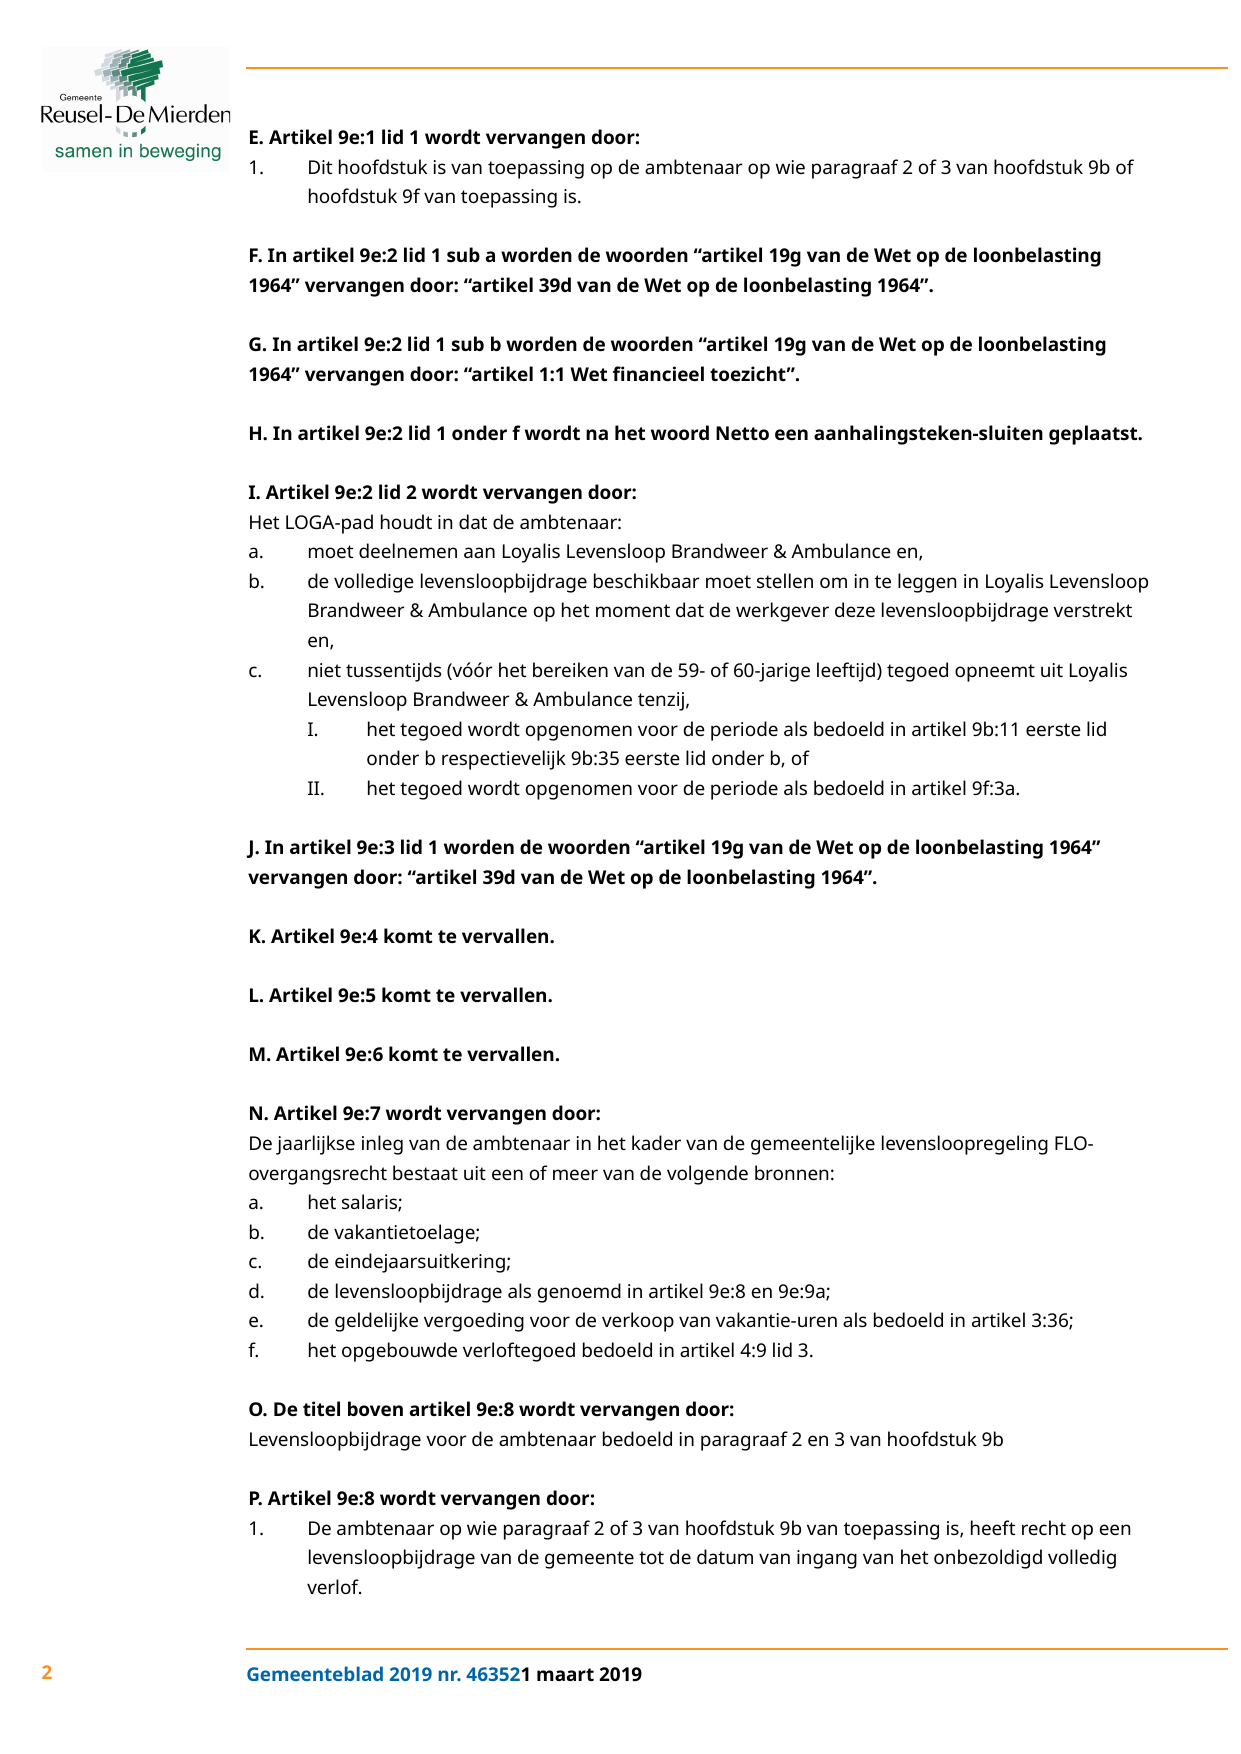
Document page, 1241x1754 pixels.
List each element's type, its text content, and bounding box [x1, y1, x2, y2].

list de eindejaarsuitkering; [248, 1248, 1152, 1274]
text O. De titel boven artikel 9e:8 wordt vervangen door: [248, 1396, 1152, 1422]
text I. Artikel 9e:2 lid 2 wordt vervangen door: [248, 479, 1152, 505]
list de levensloopbijdrage als genoemd in artikel 9e:8 en 9e:9a; [248, 1278, 1152, 1304]
text Levensloopbijdrage voor de ambtenaar bedoeld in paragraaf 2 en 3 van hoofdstuk 9b [248, 1426, 1152, 1452]
text Het LOGA-pad houdt in dat de ambtenaar: [248, 509, 1152, 535]
list moet deelnemen aan Loyalis Levensloop Brandweer & Ambulance en, [248, 538, 1152, 564]
list het opgebouwde verloftegoed bedoeld in artikel 4:9 lid 3. [248, 1337, 1152, 1363]
text H. In artikel 9e:2 lid 1 onder f wordt na het woord Netto een aanhalingsteken-sluiten geplaatst. [248, 420, 1152, 446]
list niet tussentijds (vóór het bereiken van de 59- of 60-jarige leeftijd) tegoed opneemt uit Loyalis Levensloop Brandweer & Ambulance tenzij, [248, 657, 1152, 712]
list het tegoed wordt opgenomen voor de periode als bedoeld in artikel 9b:11 eerste lid onder b respectievelijk 9b:35 eerste lid onder b, of [307, 716, 1152, 771]
list de geldelijke vergoeding voor de verkoop van vakantie-uren als bedoeld in artikel 3:36; [248, 1308, 1152, 1333]
text P. Artikel 9e:8 wordt vervangen door: [248, 1485, 1152, 1511]
text F. In artikel 9e:2 lid 1 sub a worden de woorden “artikel 19g van de Wet op de loonbelasting 1964” vervangen door: “artikel 39d van de Wet op de loonbelasting 1964”. [248, 243, 1152, 298]
text De jaarlijkse inleg van de ambtenaar in het kader van de gemeentelijke levensloopregeling FLO-overgangsrecht bestaat uit een of meer van de volgende bronnen: [248, 1130, 1152, 1186]
list Dit hoofdstuk is van toepassing op de ambtenaar op wie paragraaf 2 of 3 van hoofdstuk 9b of hoofdstuk 9f van toepassing is. [248, 154, 1152, 209]
text N. Artikel 9e:7 wordt vervangen door: [248, 1101, 1152, 1126]
text K. Artikel 9e:4 komt te vervallen. [248, 923, 1152, 949]
list de volledige levensloopbijdrage beschikbaar moet stellen om in te leggen in Loyalis Levensloop Brandweer & Ambulance op het moment dat de werkgever deze levensloopbijdrage verstrekt en, [248, 568, 1152, 653]
list De ambtenaar op wie paragraaf 2 of 3 van hoofdstuk 9b van toepassing is, heeft recht op een levensloopbijdrage van de gemeente tot de datum van ingang van het onbezoldigd volledig verlof. [248, 1515, 1152, 1600]
text E. Artikel 9e:1 lid 1 wordt vervangen door: [248, 124, 1152, 150]
list de vakantietoelage; [248, 1219, 1152, 1245]
list het salaris; [248, 1189, 1152, 1215]
list het tegoed wordt opgenomen voor de periode als bedoeld in artikel 9f:3a. [307, 775, 1152, 801]
text G. In artikel 9e:2 lid 1 sub b worden de woorden “artikel 19g van de Wet op de loonbelasting 1964” vervangen door: “artikel 1:1 Wet financieel toezicht”. [248, 331, 1152, 387]
picture [41, 47, 231, 172]
text L. Artikel 9e:5 komt te vervallen. [248, 982, 1152, 1008]
text J. In artikel 9e:3 lid 1 worden de woorden “artikel 19g van de Wet op de loonbelasting 1964” vervangen door: “artikel 39d van de Wet op de loonbelasting 1964”. [248, 834, 1152, 890]
text M. Artikel 9e:6 komt te vervallen. [248, 1041, 1152, 1067]
